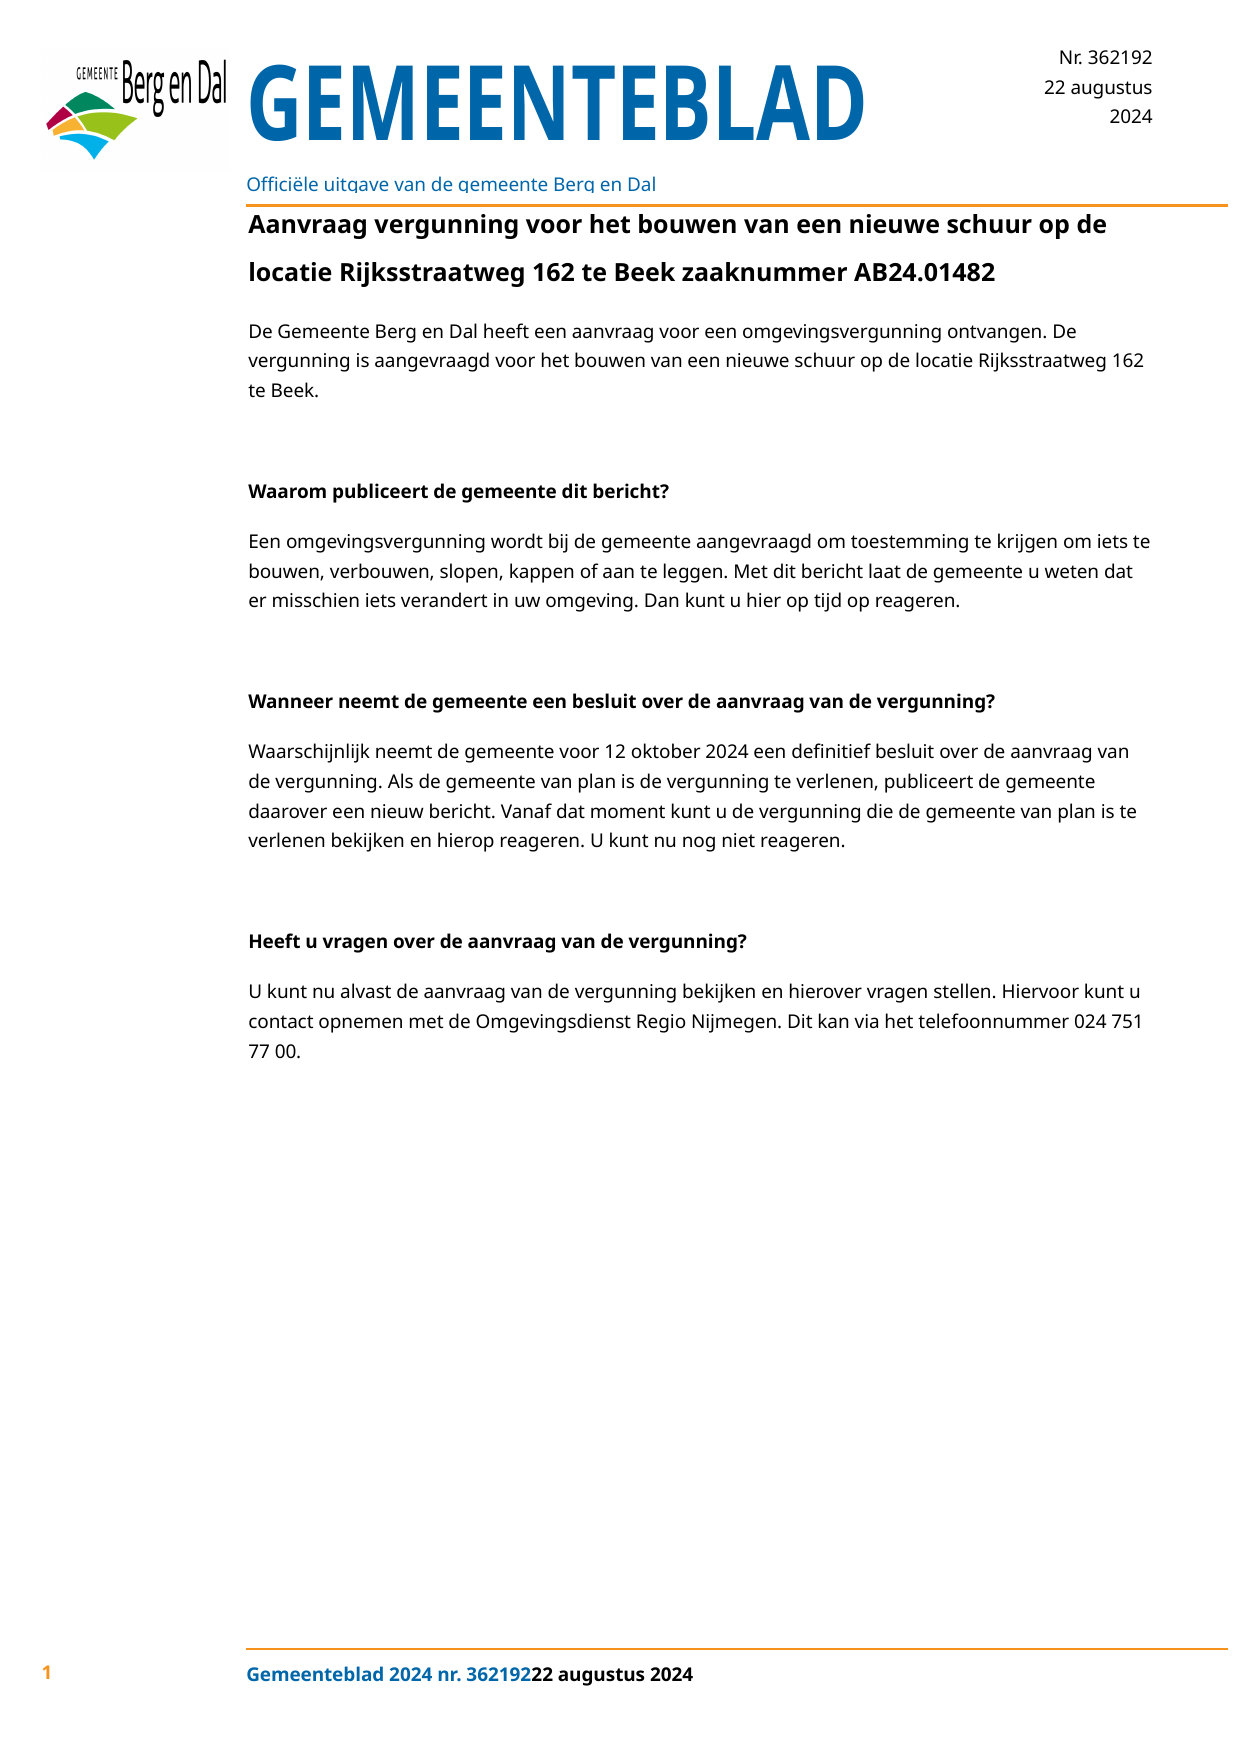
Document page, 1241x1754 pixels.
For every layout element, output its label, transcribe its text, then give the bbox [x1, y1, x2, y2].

text Wanneer neemt de gemeente een besluit over de aanvraag van de vergunning? [248, 688, 1152, 714]
text Een omgevingsvergunning wordt bij de gemeente aangevraagd om toestemming te krijgen om iets te bouwen, verbouwen, slopen, kappen of aan te leggen. Met dit bericht laat de gemeente u weten dat er misschien iets verandert in uw omgeving. Dan kunt u hier op tijd op reageren. [248, 528, 1152, 613]
text U kunt nu alvast de aanvraag van de vergunning bekijken en hierover vragen stellen. Hiervoor kunt u contact opnemen met de Omgevingsdienst Regio Nijmegen. Dit kan via het telefoonnummer 024 751 77 00. [248, 979, 1152, 1064]
picture [41, 47, 231, 172]
text De Gemeente Berg en Dal heeft een aanvraag voor een omgevingsvergunning ontvangen. De vergunning is aangevraagd voor het bouwen van een nieuwe schuur op de locatie Rijksstraatweg 162 te Beek. [248, 318, 1152, 403]
text Waarschijnlijk neemt de gemeente voor 12 oktober 2024 een definitief besluit over de aanvraag van de vergunning. Als de gemeente van plan is de vergunning te verlenen, publiceert de gemeente daarover een nieuw bericht. Vanaf dat moment kunt u de vergunning die de gemeente van plan is te verlenen bekijken en hierop reageren. U kunt nu nog niet reageren. [248, 739, 1152, 853]
text Heeft u vragen over de aanvraag van de vergunning? [248, 928, 1152, 954]
text Aanvraag vergunning voor het bouwen van een nieuwe schuur op de locatie Rijksstraatweg 162 te Beek zaaknummer AB24.01482 [248, 207, 1152, 288]
text Waarom publiceert de gemeente dit bericht? [248, 478, 1152, 504]
